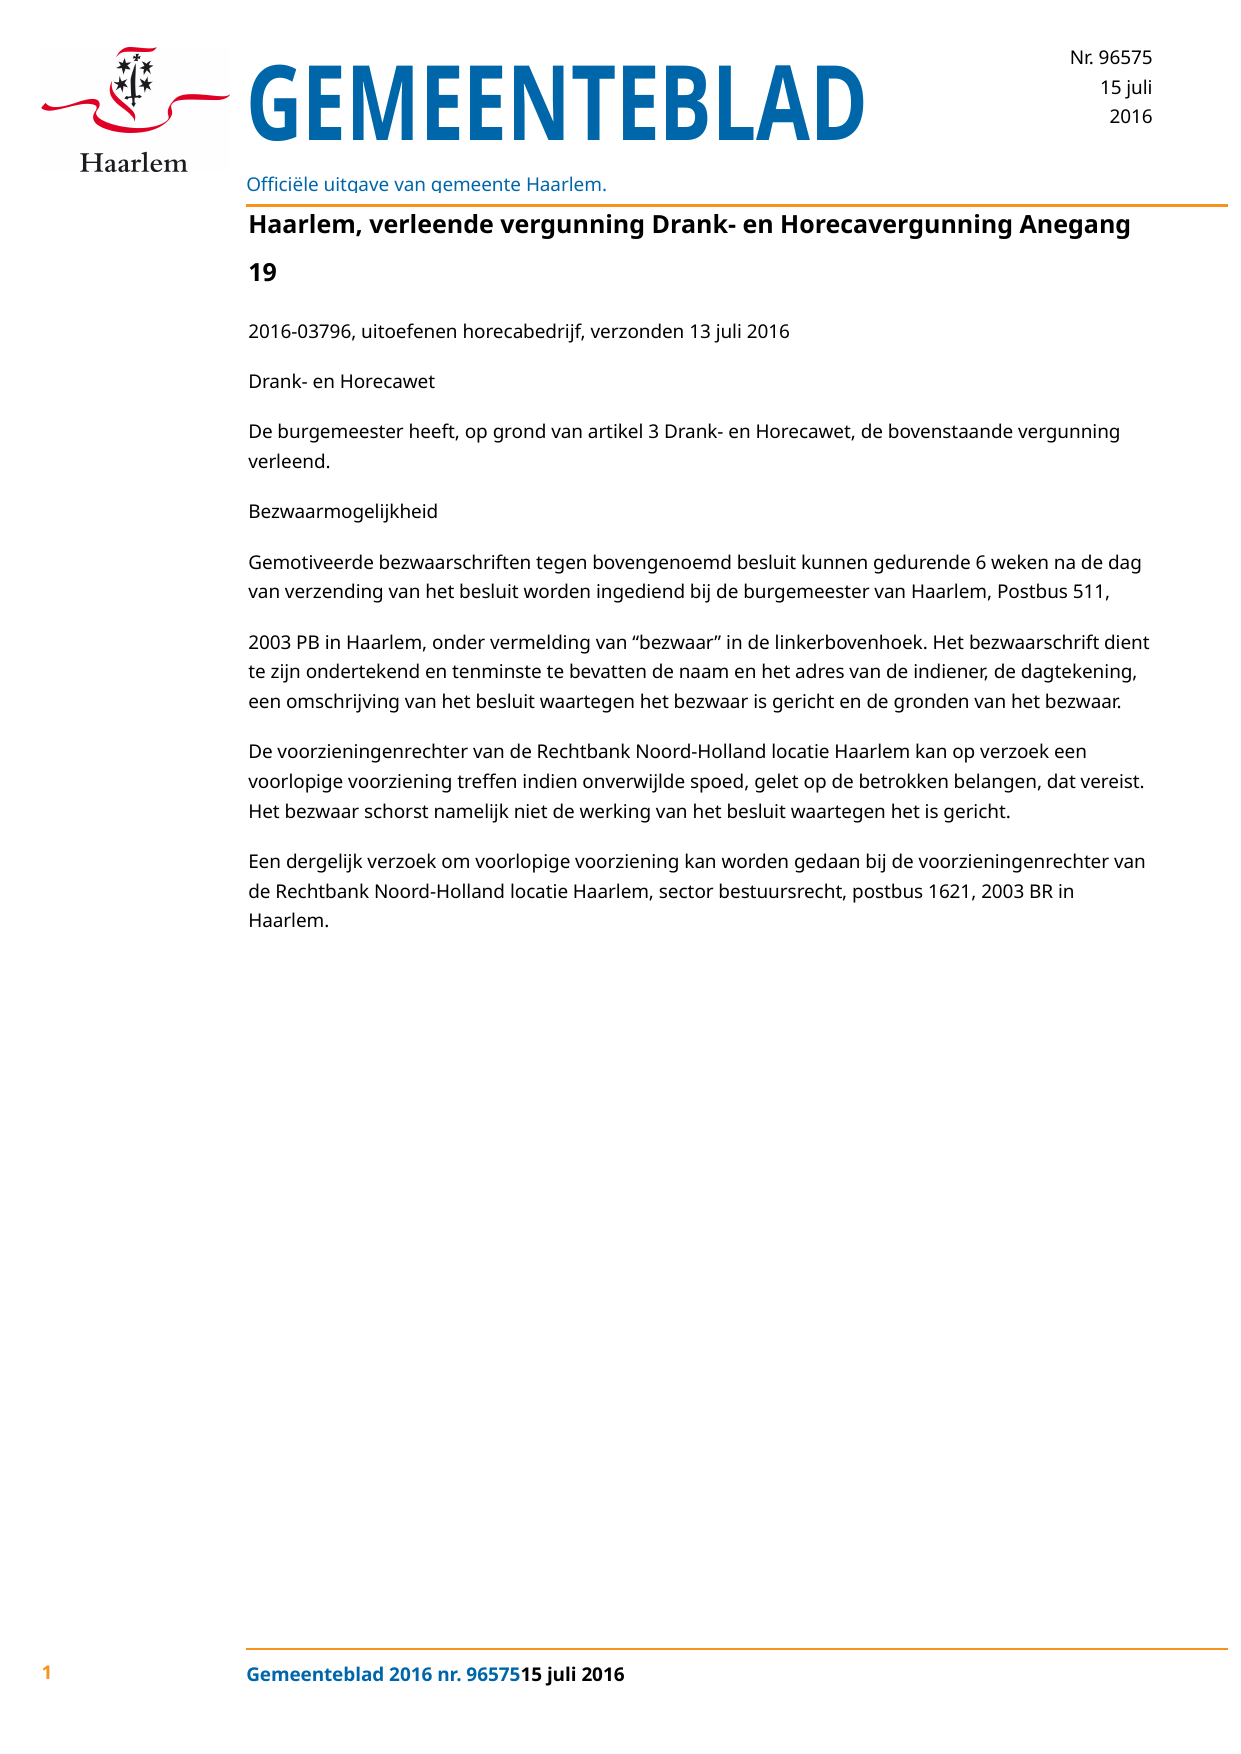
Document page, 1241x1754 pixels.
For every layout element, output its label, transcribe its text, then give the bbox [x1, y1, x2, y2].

text Haarlem, verleende vergunning Drank- en Horecavergunning Anegang 19 [248, 207, 1152, 288]
text De voorzieningenrechter van de Rechtbank Noord-Holland locatie Haarlem kan op verzoek een voorlopige voorziening treffen indien onverwijlde spoed, gelet op de betrokken belangen, dat vereist. Het bezwaar schorst namelijk niet de werking van het besluit waartegen het is gericht. [248, 739, 1152, 824]
text 2003 PB in Haarlem, onder vermelding van “bezwaar” in de linkerbovenhoek. Het bezwaarschrift dient te zijn ondertekend en tenminste te bevatten de naam en het adres van de indiener, de dagtekening, een omschrijving van het besluit waartegen het bezwaar is gericht en de gronden van het bezwaar. [248, 629, 1152, 714]
text Gemotiveerde bezwaarschriften tegen bovengenoemd besluit kunnen gedurende 6 weken na de dag van verzending van het besluit worden ingediend bij de burgemeester van Haarlem, Postbus 511, [248, 549, 1152, 604]
text De burgemeester heeft, op grond van artikel 3 Drank- en Horecawet, de bovenstaande vergunning verleend. [248, 419, 1152, 474]
text Een dergelijk verzoek om voorlopige voorziening kan worden gedaan bij de voorzieningenrechter van de Rechtbank Noord-Holland locatie Haarlem, sector bestuursrecht, postbus 1621, 2003 BR in Haarlem. [248, 848, 1152, 933]
picture [41, 47, 231, 172]
text Drank- en Horecawet [248, 368, 1152, 394]
text 2016-03796, uitoefenen horecabedrijf, verzonden 13 juli 2016 [248, 318, 1152, 344]
text Bezwaarmogelijkheid [248, 499, 1152, 524]
